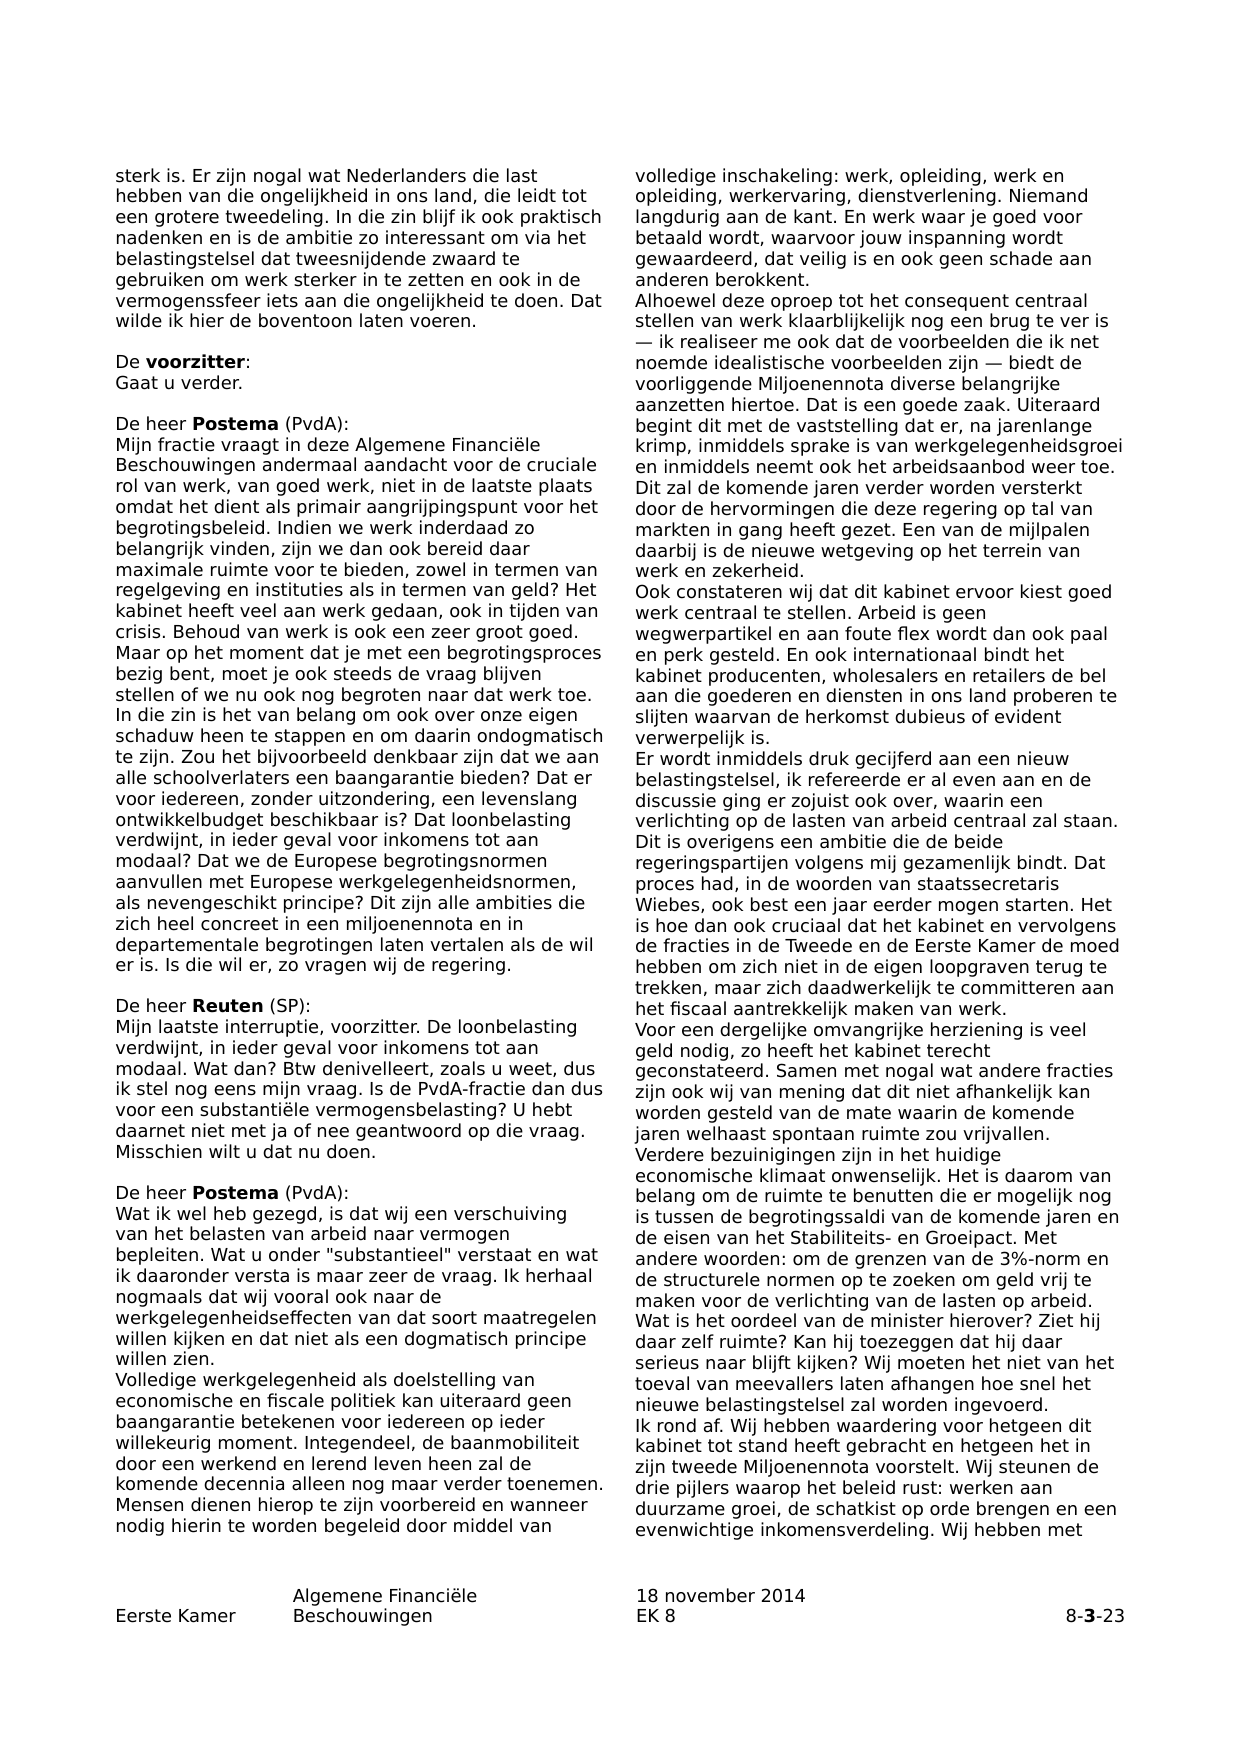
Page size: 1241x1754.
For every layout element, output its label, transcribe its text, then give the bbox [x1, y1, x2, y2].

text sterk is. Er zijn nogal wat Nederlanders die last hebben van die ongelijkheid in ons land, die leidt tot een grotere tweedeling. In die zin blijf ik ook praktisch nadenken en is de ambitie zo interessant om via het belastingstelsel dat tweesnijdende zwaard te gebruiken om werk sterker in te zetten en ook in de vermogenssfeer iets aan die ongelijkheid te doen. Dat wilde ik hier de boventoon laten voeren. [115, 165, 605, 332]
text In die zin is het van belang om ook over onze eigen schaduw heen te stappen en om daarin ondogmatisch te zijn. Zou het bijvoorbeeld denkbaar zijn dat we aan alle schoolverlaters een baangarantie bieden? Dat er voor iedereen, zonder uitzondering, een levenslang ontwikkelbudget beschikbaar is? Dat loonbelasting verdwijnt, in ieder geval voor inkomens tot aan modaal? Dat we de Europese begrotingsnormen aanvullen met Europese werkgelegenheidsnormen, als nevengeschikt principe? Dit zijn alle ambities die zich heel concreet in een miljoenennota en in departementale begrotingen laten vertalen als de wil er is. Is die wil er, zo vragen wij de regering. [115, 705, 605, 976]
text De heer Reuten (SP): [115, 996, 605, 1017]
text Ik rond af. Wij hebben waardering voor hetgeen dit kabinet tot stand heeft gebracht en hetgeen het in zijn tweede Miljoenennota voorstelt. Wij steunen de drie pijlers waarop het beleid rust: werken aan duurzame groei, de schatkist op orde brengen en een evenwichtige inkomensverdeling. Wij hebben met [635, 1415, 1125, 1540]
text De voorzitter: [115, 352, 605, 373]
text De heer Postema (PvdA): [115, 413, 605, 434]
text volledige inschakeling: werk, opleiding, werk en opleiding, werkervaring, dienstverlening. Niemand langdurig aan de kant. En werk waar je goed voor betaald wordt, waarvoor jouw inspanning wordt gewaardeerd, dat veilig is en ook geen schade aan anderen berokkent. [635, 165, 1125, 290]
text Wat ik wel heb gezegd, is dat wij een verschuiving van het belasten van arbeid naar vermogen bepleiten. Wat u onder "substantieel" verstaat en wat ik daaronder versta is maar zeer de vraag. Ik herhaal nogmaals dat wij vooral ook naar de werkgelegenheidseffecten van dat soort maatregelen willen kijken en dat niet als een dogmatisch principe willen zien. [115, 1203, 605, 1370]
text Voor een dergelijke omvangrijke herziening is veel geld nodig, zo heeft het kabinet terecht geconstateerd. Samen met nogal wat andere fracties zijn ook wij van mening dat dit niet afhankelijk kan worden gesteld van de mate waarin de komende jaren welhaast spontaan ruimte zou vrijvallen. Verdere bezuinigingen zijn in het huidige economische klimaat onwenselijk. Het is daarom van belang om de ruimte te benutten die er mogelijk nog is tussen de begrotingssaldi van de komende jaren en de eisen van het Stabiliteits- en Groeipact. Met andere woorden: om de grenzen van de 3%-norm en de structurele normen op te zoeken om geld vrij te maken voor de verlichting van de lasten op arbeid. Wat is het oordeel van de minister hierover? Ziet hij daar zelf ruimte? Kan hij toezeggen dat hij daar serieus naar blijft kijken? Wij moeten het niet van het toeval van meevallers laten afhangen hoe snel het nieuwe belastingstelsel zal worden ingevoerd. [635, 1019, 1125, 1415]
text Volledige werkgelegenheid als doelstelling van economische en fiscale politiek kan uiteraard geen baangarantie betekenen voor iedereen op ieder willekeurig moment. Integendeel, de baanmobiliteit door een werkend en lerend leven heen zal de komende decennia alleen nog maar verder toenemen. Mensen dienen hierop te zijn voorbereid en wanneer nodig hierin te worden begeleid door middel van [115, 1370, 605, 1537]
text Er wordt inmiddels druk gecijferd aan een nieuw belastingstelsel, ik refereerde er al even aan en de discussie ging er zojuist ook over, waarin een verlichting op de lasten van arbeid centraal zal staan. Dit is overigens een ambitie die de beide regeringspartijen volgens mij gezamenlijk bindt. Dat proces had, in de woorden van staatssecretaris Wiebes, ook best een jaar eerder mogen starten. Het is hoe dan ook cruciaal dat het kabinet en vervolgens de fracties in de Tweede en de Eerste Kamer de moed hebben om zich niet in de eigen loopgraven terug te trekken, maar zich daadwerkelijk te committeren aan het fiscaal aantrekkelijk maken van werk. [635, 749, 1125, 1019]
text Alhoewel deze oproep tot het consequent centraal stellen van werk klaarblijkelijk nog een brug te ver is — ik realiseer me ook dat de voorbeelden die ik net noemde idealistische voorbeelden zijn — biedt de voorliggende Miljoenennota diverse belangrijke aanzetten hiertoe. Dat is een goede zaak. Uiteraard begint dit met de vaststelling dat er, na jarenlange krimp, inmiddels sprake is van werkgelegenheidsgroei en inmiddels neemt ook het arbeidsaanbod weer toe. Dit zal de komende jaren verder worden versterkt door de hervormingen die deze regering op tal van markten in gang heeft gezet. Een van de mijlpalen daarbij is de nieuwe wetgeving op het terrein van werk en zekerheid. [635, 290, 1125, 582]
text Gaat u verder. [115, 373, 605, 393]
text De heer Postema (PvdA): [115, 1182, 605, 1203]
text Mijn laatste interruptie, voorzitter. De loonbelasting verdwijnt, in ieder geval voor inkomens tot aan modaal. Wat dan? Btw denivelleert, zoals u weet, dus ik stel nog eens mijn vraag. Is de PvdA-fractie dan dus voor een substantiële vermogensbelasting? U hebt daarnet niet met ja of nee geantwoord op die vraag. Misschien wilt u dat nu doen. [115, 1017, 605, 1162]
text Mijn fractie vraagt in deze Algemene Financiële Beschouwingen andermaal aandacht voor de cruciale rol van werk, van goed werk, niet in de laatste plaats omdat het dient als primair aangrijpingspunt voor het begrotingsbeleid. Indien we werk inderdaad zo belangrijk vinden, zijn we dan ook bereid daar maximale ruimte voor te bieden, zowel in termen van regelgeving en instituties als in termen van geld? Het kabinet heeft veel aan werk gedaan, ook in tijden van crisis. Behoud van werk is ook een zeer groot goed. Maar op het moment dat je met een begrotingsproces bezig bent, moet je ook steeds de vraag blijven stellen of we nu ook nog begroten naar dat werk toe. [115, 434, 605, 705]
text Ook constateren wij dat dit kabinet ervoor kiest goed werk centraal te stellen. Arbeid is geen wegwerpartikel en aan foute flex wordt dan ook paal en perk gesteld. En ook internationaal bindt het kabinet producenten, wholesalers en retailers de bel aan die goederen en diensten in ons land proberen te slijten waarvan de herkomst dubieus of evident verwerpelijk is. [635, 582, 1125, 749]
